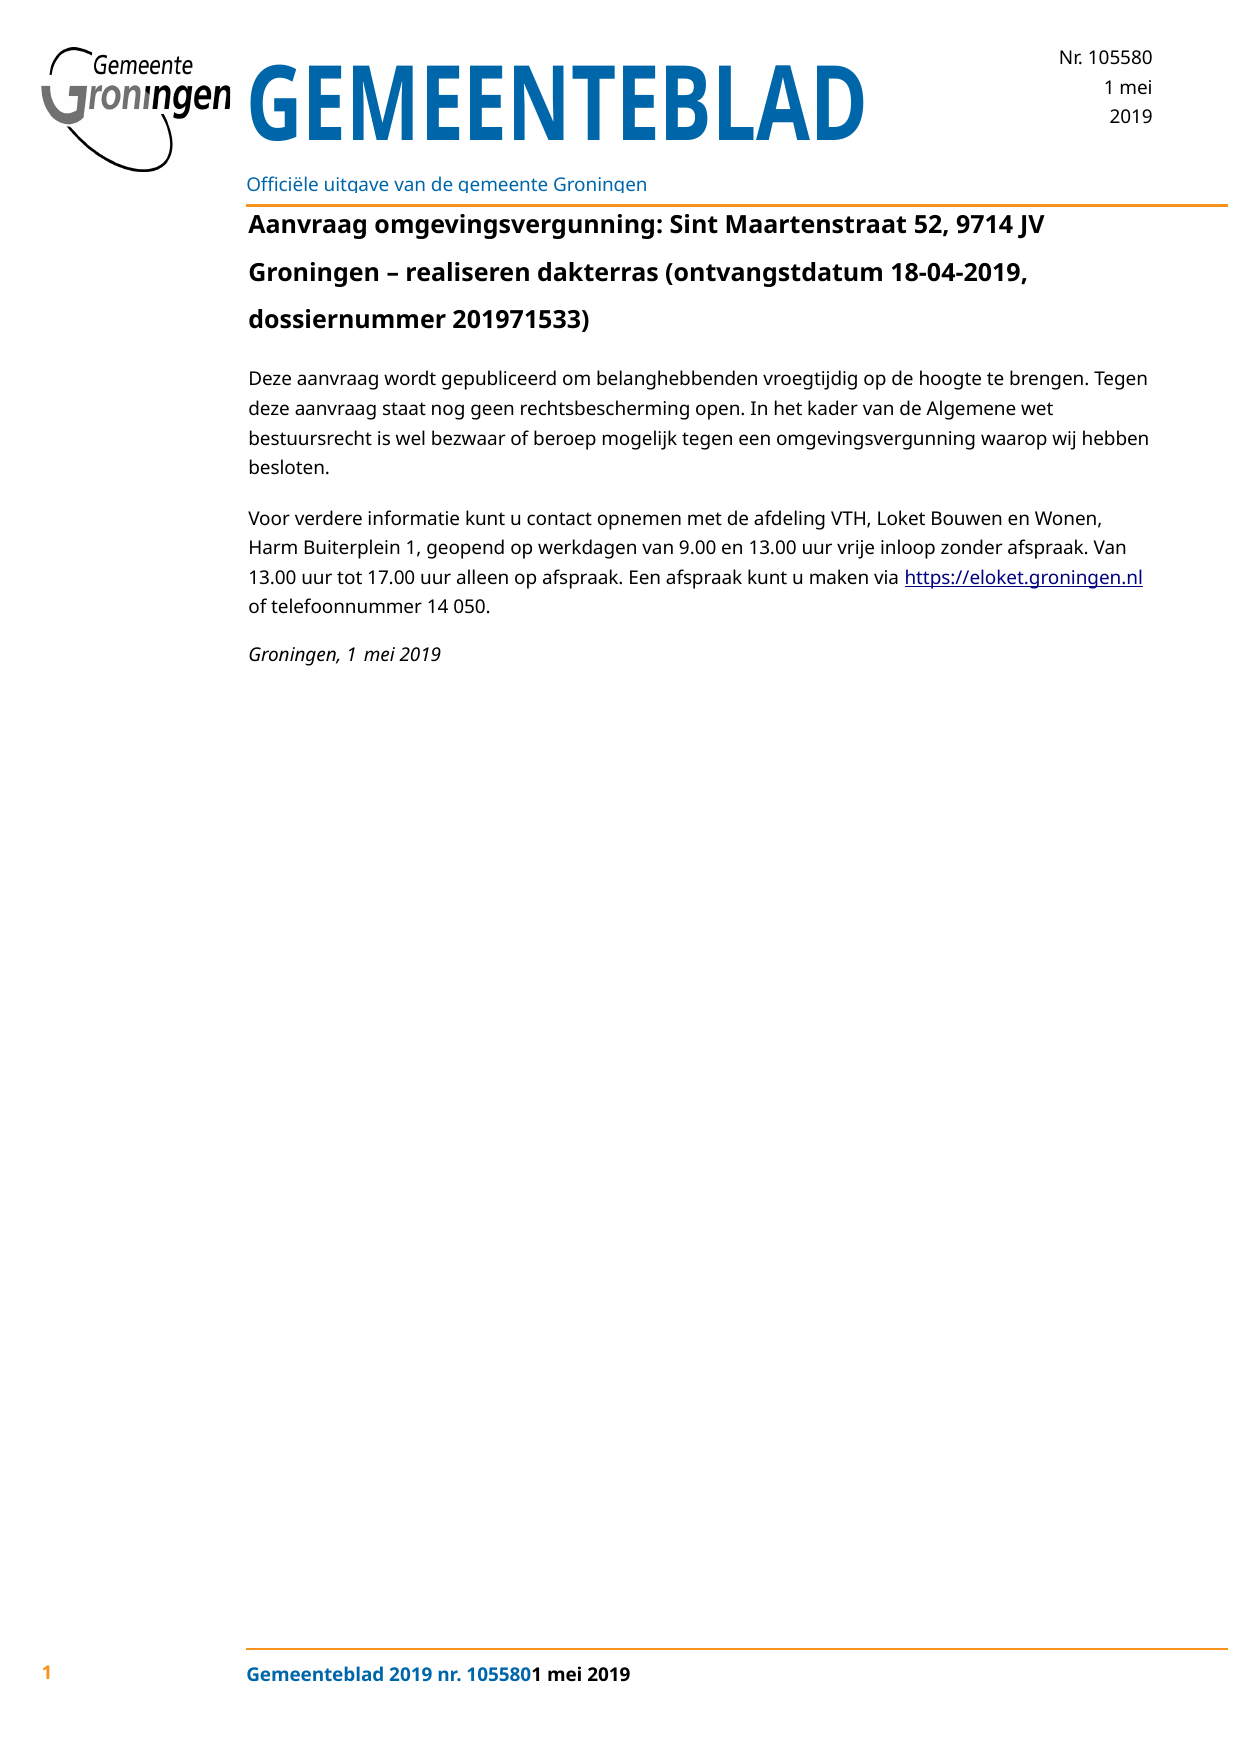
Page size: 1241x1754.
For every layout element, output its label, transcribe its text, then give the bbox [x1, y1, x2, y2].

text Groningen, 1 mei 2019 [248, 641, 1152, 667]
text Voor verdere informatie kunt u contact opnemen met de afdeling VTH, Loket Bouwen en Wonen, Harm Buiterplein 1, geopend op werkdagen van 9.00 en 13.00 uur vrije inloop zonder afspraak. Van 13.00 uur tot 17.00 uur alleen op afspraak. Een afspraak kunt u maken via https://eloket.groningen.nl of telefoonnummer 14 050. [248, 505, 1152, 619]
text Aanvraag omgevingsvergunning: Sint Maartenstraat 52, 9714 JV Groningen – realiseren dakterras (ontvangstdatum 18-04-2019, dossiernummer 201971533) [248, 207, 1152, 336]
picture [41, 47, 231, 172]
text Deze aanvraag wordt gepubliceerd om belanghebbenden vroegtijdig op de hoogte te brengen. Tegen deze aanvraag staat nog geen rechtsbescherming open. In het kader van de Algemene wet bestuursrecht is wel bezwaar of beroep mogelijk tegen een omgevingsvergunning waarop wij hebben besloten. [248, 366, 1152, 480]
